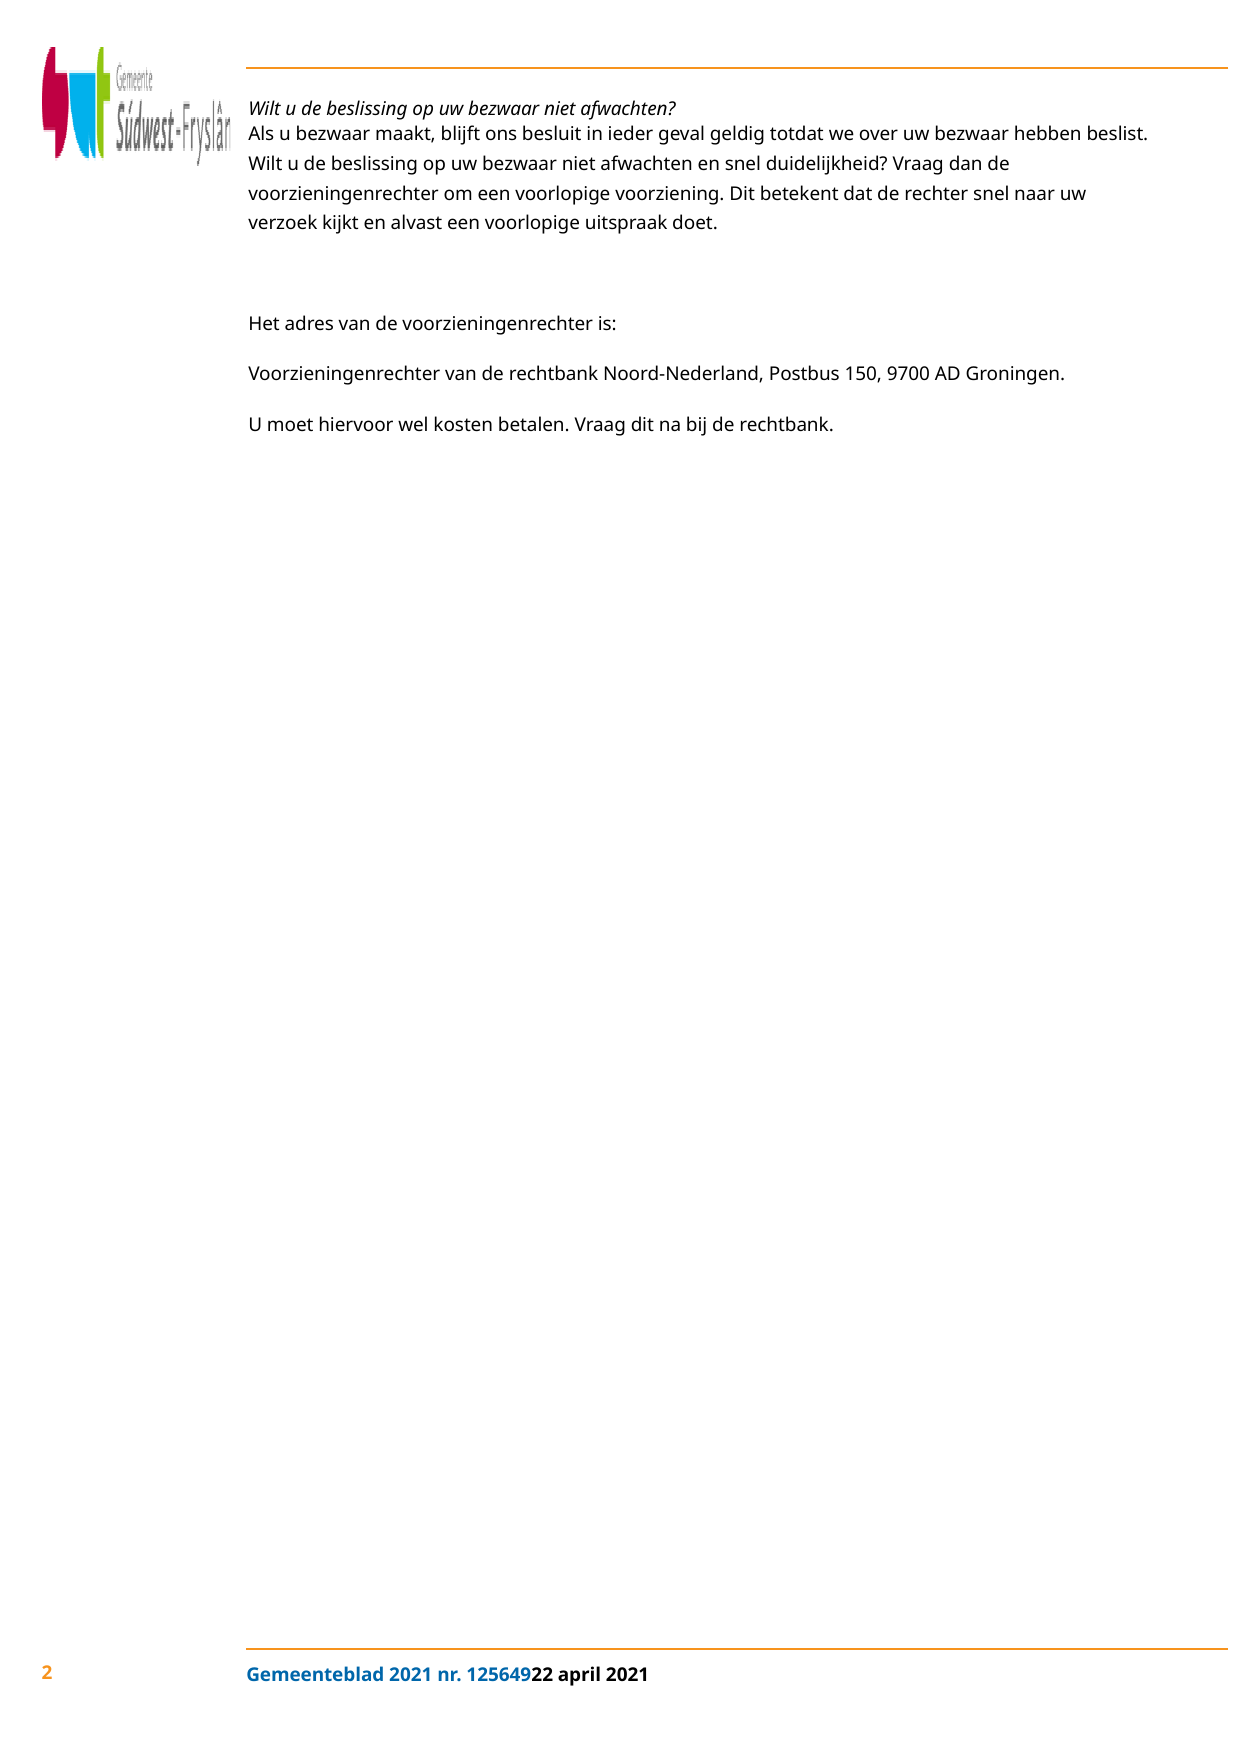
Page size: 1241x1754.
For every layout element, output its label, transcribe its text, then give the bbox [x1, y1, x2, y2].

text Wilt u de beslissing op uw bezwaar niet afwachten? [248, 95, 1152, 121]
text Voorzieningenrechter van de rechtbank Noord-Nederland, Postbus 150, 9700 AD Groningen. [248, 361, 1152, 386]
text Als u bezwaar maakt, blijft ons besluit in ieder geval geldig totdat we over uw bezwaar hebben beslist. Wilt u de beslissing op uw bezwaar niet afwachten en snel duidelijkheid? Vraag dan de voorzieningenrechter om een voorlopige voorziening. Dit betekent dat de rechter snel naar uw verzoek kijkt en alvast een voorlopige uitspraak doet. [248, 121, 1152, 235]
picture [41, 47, 231, 172]
text Het adres van de voorzieningenrechter is: [248, 310, 1152, 336]
text U moet hiervoor wel kosten betalen. Vraag dit na bij de rechtbank. [248, 411, 1152, 437]
